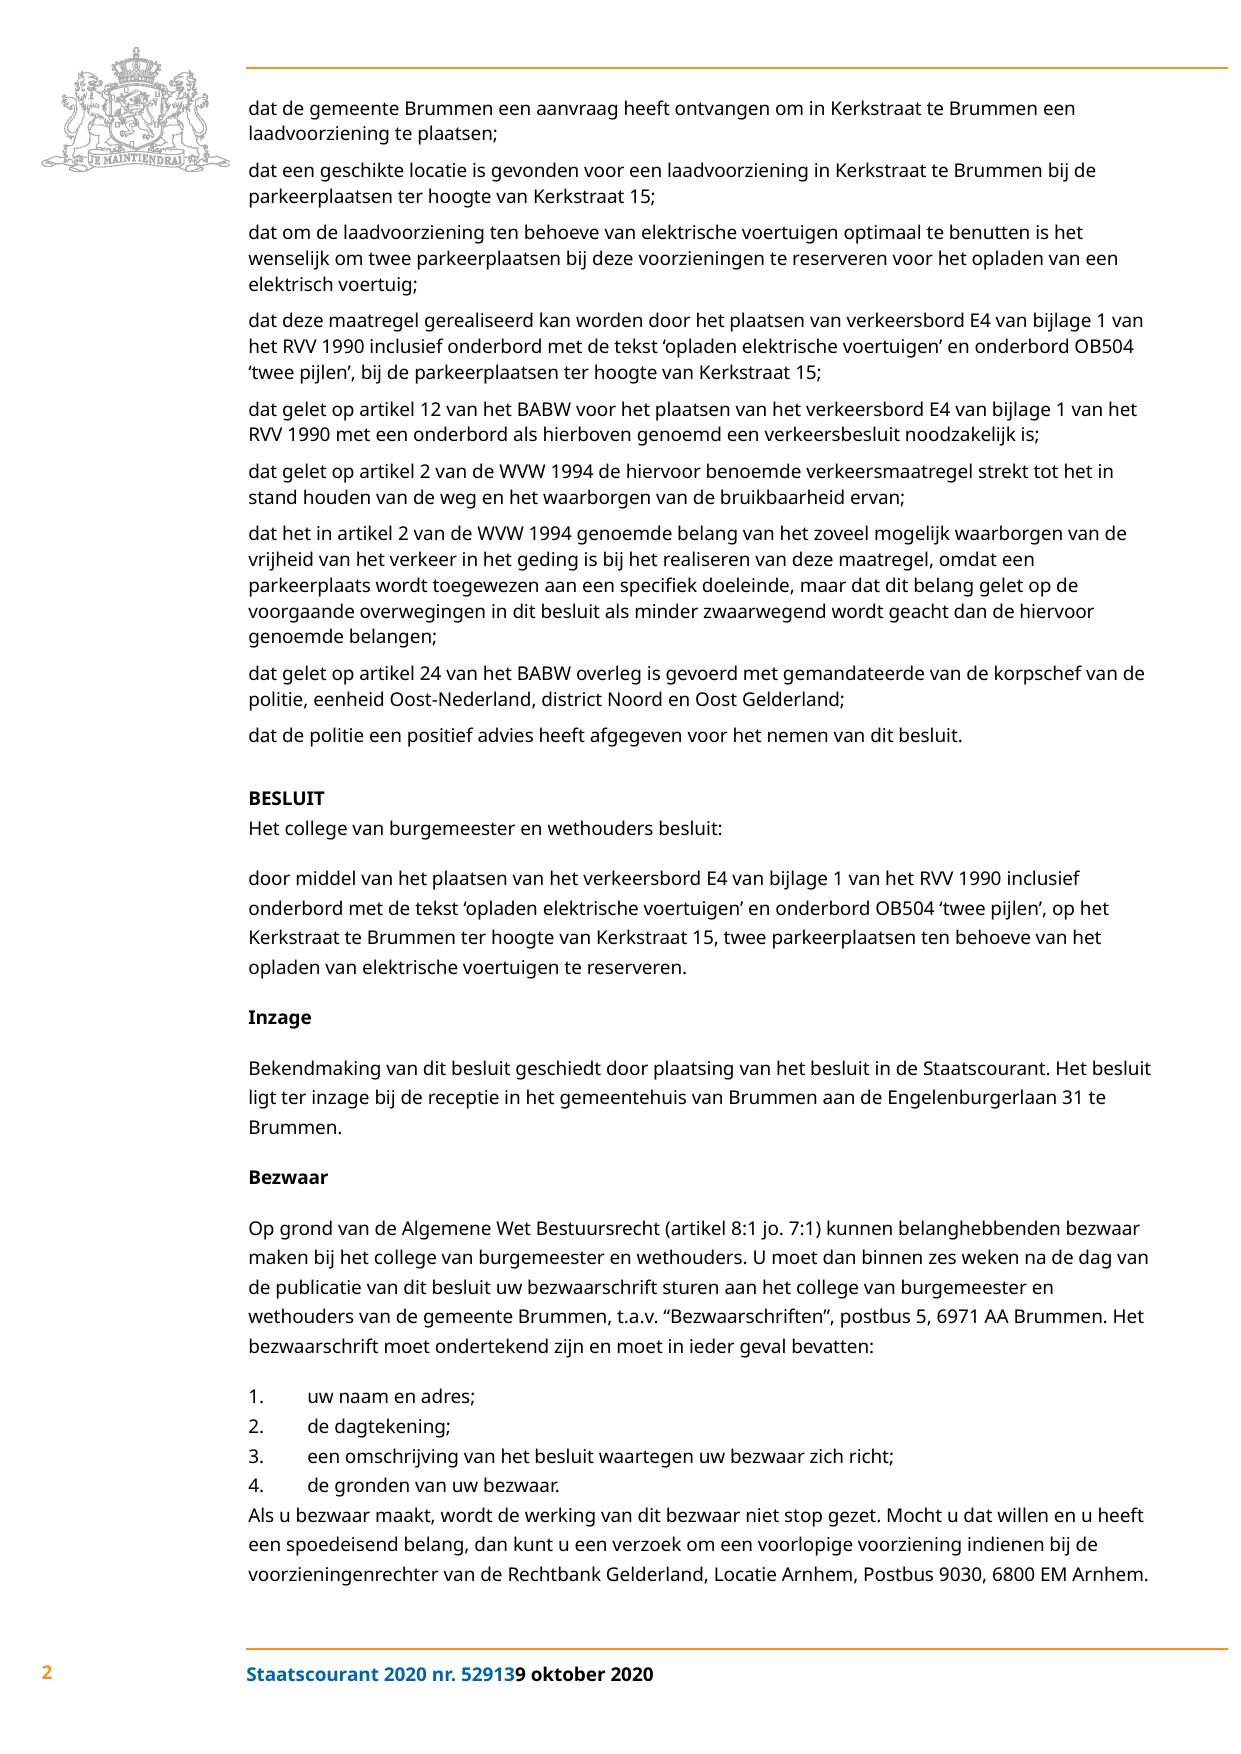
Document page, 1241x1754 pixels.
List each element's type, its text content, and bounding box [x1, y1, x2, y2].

text dat gelet op artikel 24 van het BABW overleg is gevoerd met gemandateerde van de korpschef van de politie, eenheid Oost-Nederland, district Noord en Oost Gelderland; [248, 660, 1152, 712]
text BESLUIT [248, 785, 1152, 811]
text dat het in artikel 2 van de WVW 1994 genoemde belang van het zoveel mogelijk waarborgen van de vrijheid van het verkeer in het geding is bij het realiseren van deze maatregel, omdat een parkeerplaats wordt toegewezen aan een specifiek doeleinde, maar dat dit belang gelet op de voorgaande overwegingen in dit besluit als minder zwaarwegend wordt geacht dan de hiervoor genoemde belangen; [248, 521, 1152, 649]
list de dagtekening; [248, 1413, 1152, 1439]
text Op grond van de Algemene Wet Bestuursrecht (artikel 8:1 jo. 7:1) kunnen belanghebbenden bezwaar maken bij het college van burgemeester en wethouders. U moet dan binnen zes weken na de dag van de publicatie van dit besluit uw bezwaarschrift sturen aan het college van burgemeester en wethouders van de gemeente Brummen, t.a.v. “Bezwaarschriften”, postbus 5, 6971 AA Brummen. Het bezwaarschrift moet ondertekend zijn en moet in ieder geval bevatten: [248, 1215, 1152, 1359]
text Bekendmaking van dit besluit geschiedt door plaatsing van het besluit in de Staatscourant. Het besluit ligt ter inzage bij de receptie in het gemeentehuis van Brummen aan de Engelenburgerlaan 31 te Brummen. [248, 1055, 1152, 1140]
text dat gelet op artikel 12 van het BABW voor het plaatsen van het verkeersbord E4 van bijlage 1 van het RVV 1990 met een onderbord als hierboven genoemd een verkeersbesluit noodzakelijk is; [248, 396, 1152, 447]
list uw naam en adres; [248, 1384, 1152, 1409]
text Inzage [248, 1004, 1152, 1030]
text door middel van het plaatsen van het verkeersbord E4 van bijlage 1 van het RVV 1990 inclusief onderbord met de tekst ‘opladen elektrische voertuigen’ en onderbord OB504 ‘twee pijlen’, op het Kerkstraat te Brummen ter hoogte van Kerkstraat 15, twee parkeerplaatsen ten behoeve van het opladen van elektrische voertuigen te reserveren. [248, 865, 1152, 980]
list een omschrijving van het besluit waartegen uw bezwaar zich richt; [248, 1443, 1152, 1468]
text dat de politie een positief advies heeft afgegeven voor het nemen van dit besluit. [248, 723, 1152, 748]
text dat om de laadvoorziening ten behoeve van elektrische voertuigen optimaal te benutten is het wenselijk om twee parkeerplaatsen bij deze voorzieningen te reserveren voor het opladen van een elektrisch voertuig; [248, 219, 1152, 297]
list de gronden van uw bezwaar. [248, 1472, 1152, 1498]
picture [41, 47, 231, 172]
text dat deze maatregel gerealiseerd kan worden door het plaatsen van verkeersbord E4 van bijlage 1 van het RVV 1990 inclusief onderbord met de tekst ‘opladen elektrische voertuigen’ en onderbord OB504 ‘twee pijlen’, bij de parkeerplaatsen ter hoogte van Kerkstraat 15; [248, 308, 1152, 385]
text Het college van burgemeester en wethouders besluit: [248, 815, 1152, 841]
text dat gelet op artikel 2 van de WVW 1994 de hiervoor benoemde verkeersmaatregel strekt tot het in stand houden van de weg en het waarborgen van de bruikbaarheid ervan; [248, 458, 1152, 510]
text dat een geschikte locatie is gevonden voor een laadvoorziening in Kerkstraat te Brummen bij de parkeerplaatsen ter hoogte van Kerkstraat 15; [248, 157, 1152, 209]
text Bezwaar [248, 1164, 1152, 1190]
text dat de gemeente Brummen een aanvraag heeft ontvangen om in Kerkstraat te Brummen een laadvoorziening te plaatsen; [248, 95, 1152, 146]
text Als u bezwaar maakt, wordt de werking van dit bezwaar niet stop gezet. Mocht u dat willen en u heeft een spoedeisend belang, dan kunt u een verzoek om een voorlopige voorziening indienen bij de voorzieningenrechter van de Rechtbank Gelderland, Locatie Arnhem, Postbus 9030, 6800 EM Arnhem. [248, 1502, 1152, 1587]
